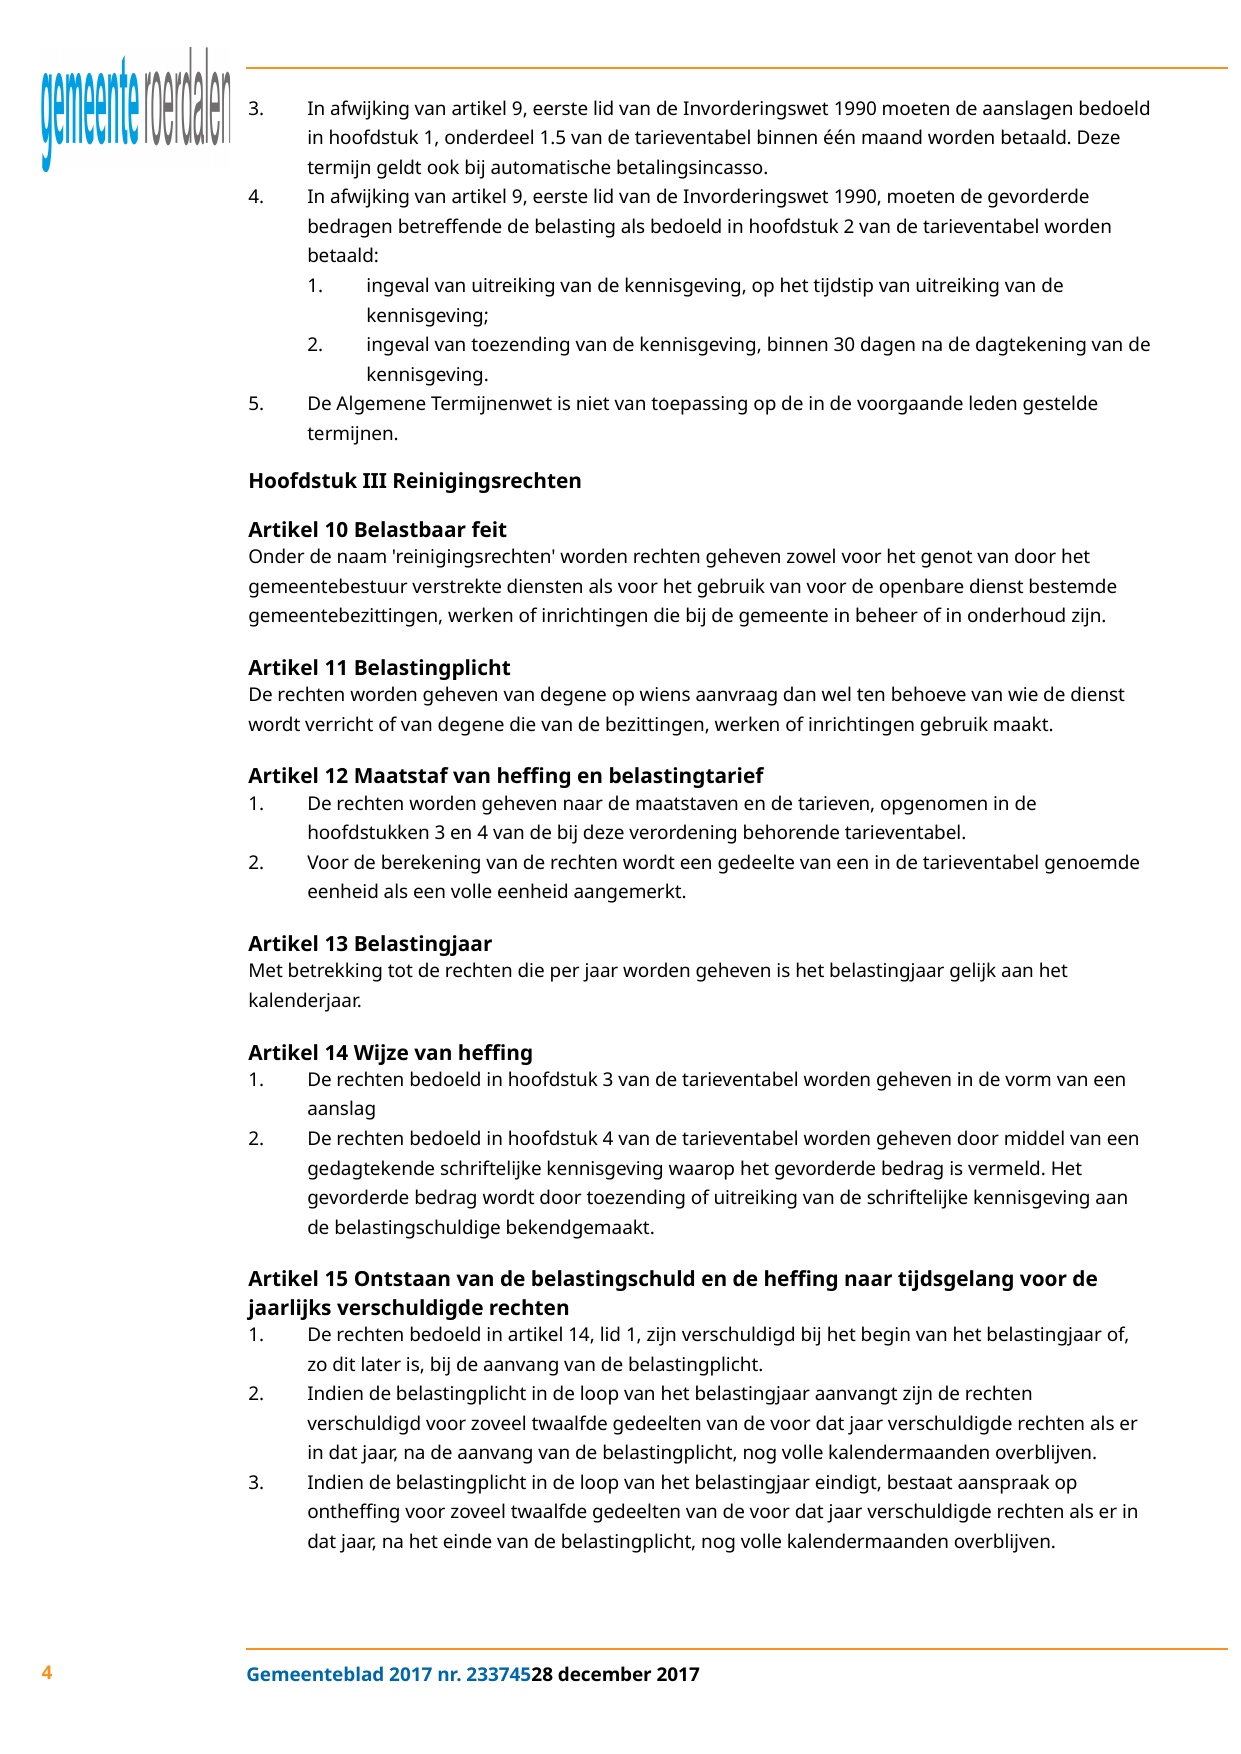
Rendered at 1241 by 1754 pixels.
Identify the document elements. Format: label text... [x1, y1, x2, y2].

list De Algemene Termijnenwet is niet van toepassing op de in de voorgaande leden gestelde termijnen. [248, 391, 1152, 446]
text Artikel 12 Maatstaf van heffing en belastingtarief [248, 762, 1152, 790]
list De rechten worden geheven naar de maatstaven en de tarieven, opgenomen in de hoofdstukken 3 en 4 van de bij deze verordening behorende tarieventabel. [248, 790, 1152, 845]
list Indien de belastingplicht in de loop van het belastingjaar aanvangt zijn de rechten verschuldigd voor zoveel twaalfde gedeelten van de voor dat jaar verschuldigde rechten als er in dat jaar, na de aanvang van de belastingplicht, nog volle kalendermaanden overblijven. [248, 1380, 1152, 1465]
text Artikel 10 Belastbaar feit [248, 515, 1152, 543]
text Met betrekking tot de rechten die per jaar worden geheven is het belastingjaar gelijk aan het kalenderjaar. [248, 958, 1152, 1013]
picture [41, 47, 231, 172]
list ingeval van uitreiking van de kennisgeving, op het tijdstip van uitreiking van de kennisgeving; [307, 272, 1152, 328]
text Onder de naam 'reinigingsrechten' worden rechten geheven zowel voor het genot van door het gemeentebestuur verstrekte diensten als voor het gebruik van voor de openbare dienst bestemde gemeentebezittingen, werken of inrichtingen die bij de gemeente in beheer of in onderhoud zijn. [248, 543, 1152, 628]
text De rechten worden geheven van degene op wiens aanvraag dan wel ten behoeve van wie de dienst wordt verricht of van degene die van de bezittingen, werken of inrichtingen gebruik maakt. [248, 682, 1152, 737]
text Artikel 15 Ontstaan van de belastingschuld en de heffing naar tijdsgelang voor de jaarlijks verschuldigde rechten [248, 1264, 1152, 1321]
picture [41, 134, 48, 172]
list ingeval van toezending van de kennisgeving, binnen 30 dagen na de dagtekening van de kennisgeving. [307, 331, 1152, 387]
list De rechten bedoeld in hoofdstuk 3 van de tarieventabel worden geheven in de vorm van een aanslag [248, 1066, 1152, 1121]
list In afwijking van artikel 9, eerste lid van de Invorderingswet 1990, moeten de gevorderde bedragen betreffende de belasting als bedoeld in hoofdstuk 2 van de tarieventabel worden betaald: [248, 183, 1152, 268]
text Hoofdstuk III Reinigingsrechten [248, 466, 1152, 494]
list De rechten bedoeld in hoofdstuk 4 van de tarieventabel worden geheven door middel van een gedagtekende schriftelijke kennisgeving waarop het gevorderde bedrag is vermeld. Het gevorderde bedrag wordt door toezending of uitreiking van de schriftelijke kennisgeving aan de belastingschuldige bekendgemaakt. [248, 1125, 1152, 1240]
list De rechten bedoeld in artikel 14, lid 1, zijn verschuldigd bij het begin van het belastingjaar of, zo dit later is, bij de aanvang van de belastingplicht. [248, 1321, 1152, 1377]
text Artikel 13 Belastingjaar [248, 929, 1152, 958]
list In afwijking van artikel 9, eerste lid van de Invorderingswet 1990 moeten de aanslagen bedoeld in hoofdstuk 1, onderdeel 1.5 van de tarieventabel binnen één maand worden betaald. Deze termijn geldt ook bij automatische betalingsincasso. [248, 95, 1152, 180]
text Artikel 14 Wijze van heffing [248, 1038, 1152, 1066]
list Voor de berekening van de rechten wordt een gedeelte van een in de tarieventabel genoemde eenheid als een volle eenheid aangemerkt. [248, 849, 1152, 904]
list Indien de belastingplicht in de loop van het belastingjaar eindigt, bestaat aanspraak op ontheffing voor zoveel twaalfde gedeelten van de voor dat jaar verschuldigde rechten als er in dat jaar, na het einde van de belastingplicht, nog volle kalendermaanden overblijven. [248, 1469, 1152, 1554]
text Artikel 11 Belastingplicht [248, 653, 1152, 682]
